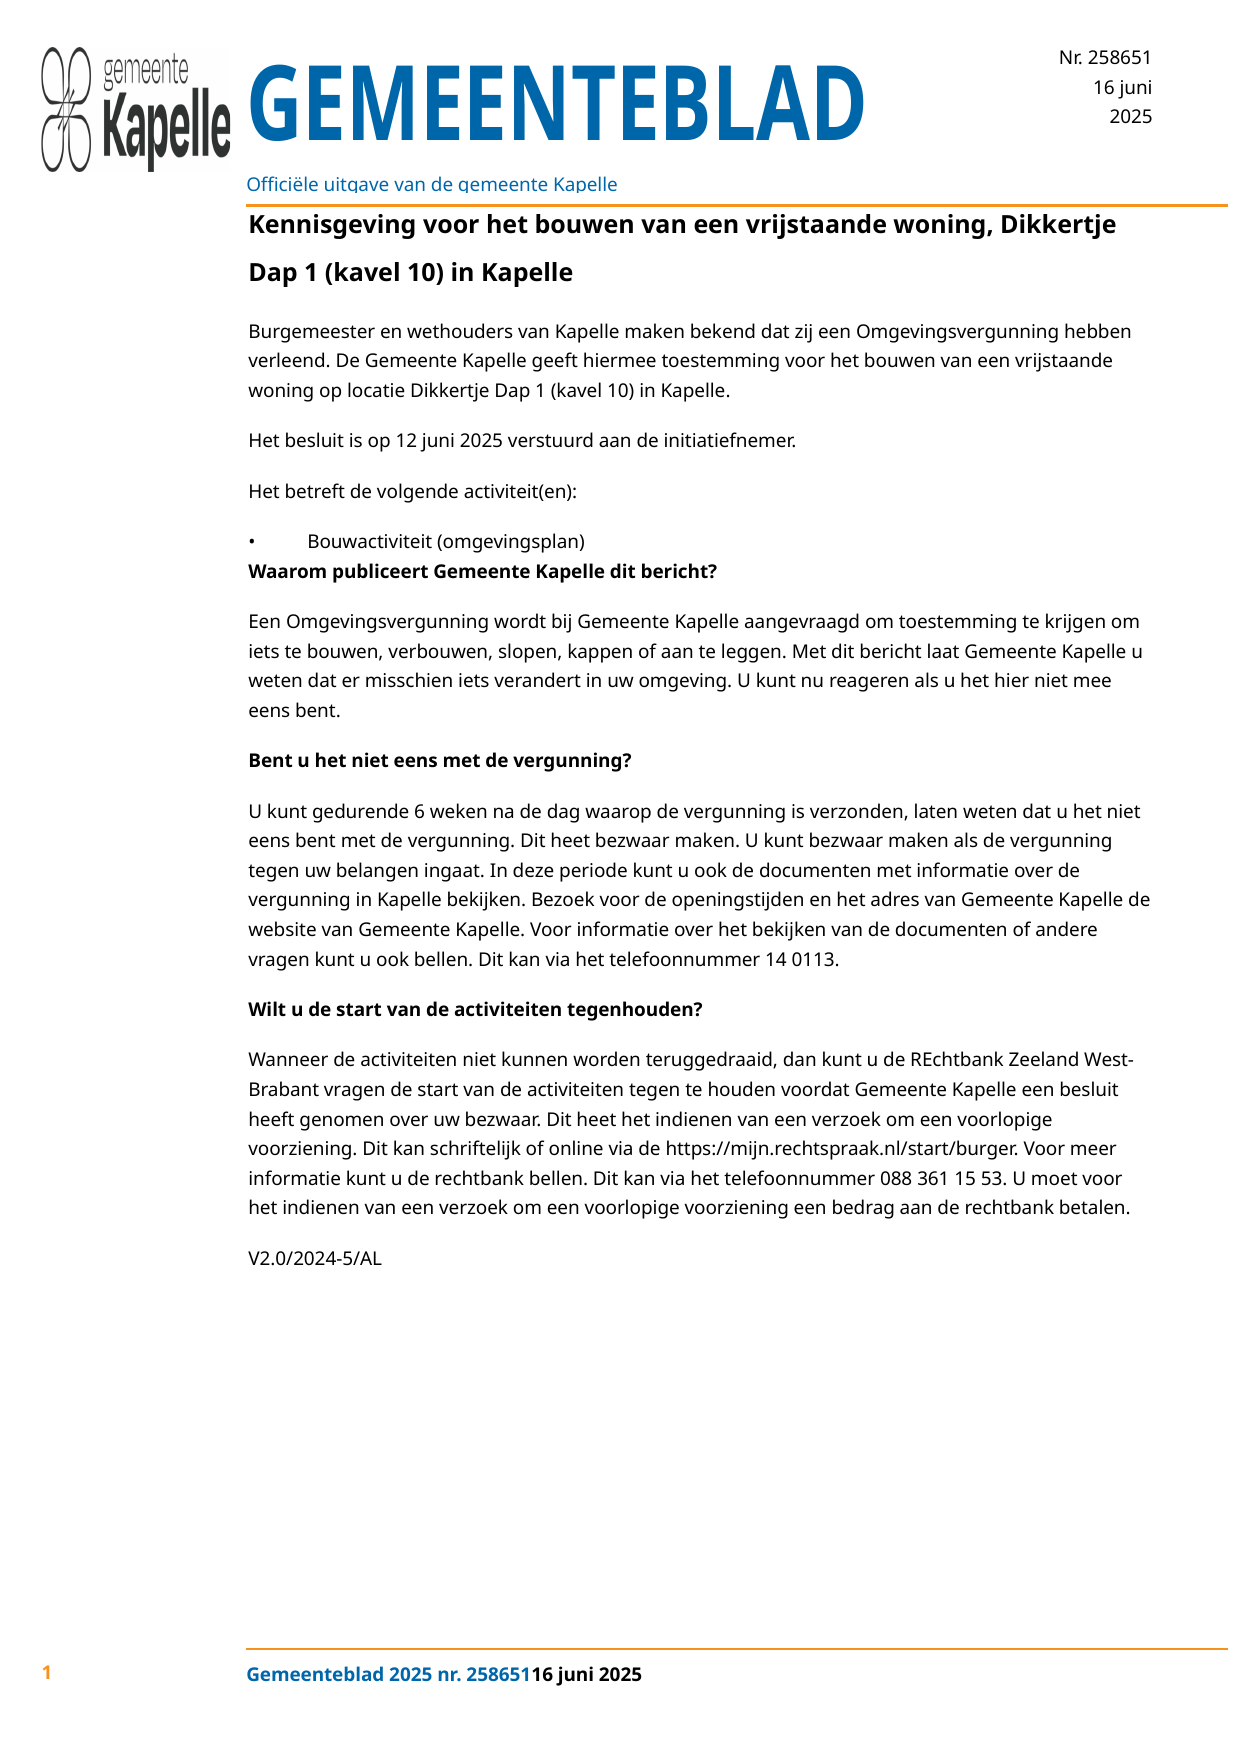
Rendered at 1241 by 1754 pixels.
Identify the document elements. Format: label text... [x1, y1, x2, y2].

text V2.0/2024-5/AL [248, 1245, 1152, 1271]
text Waarom publiceert Gemeente Kapelle dit bericht? [248, 558, 1152, 584]
text Burgemeester en wethouders van Kapelle maken bekend dat zij een Omgevingsvergunning hebben verleend. De Gemeente Kapelle geeft hiermee toestemming voor het bouwen van een vrijstaande woning op locatie Dikkertje Dap 1 (kavel 10) in Kapelle. [248, 318, 1152, 403]
list Bouwactiviteit (omgevingsplan) [248, 528, 1152, 554]
picture [41, 47, 231, 172]
text U kunt gedurende 6 weken na de dag waarop de vergunning is verzonden, laten weten dat u het niet eens bent met de vergunning. Dit heet bezwaar maken. U kunt bezwaar maken als de vergunning tegen uw belangen ingaat. In deze periode kunt u ook de documenten met informatie over de vergunning in Kapelle bekijken. Bezoek voor de openingstijden en het adres van Gemeente Kapelle de website van Gemeente Kapelle. Voor informatie over het bekijken van de documenten of andere vragen kunt u ook bellen. Dit kan via het telefoonnummer 14 0113. [248, 798, 1152, 972]
text Een Omgevingsvergunning wordt bij Gemeente Kapelle aangevraagd om toestemming te krijgen om iets te bouwen, verbouwen, slopen, kappen of aan te leggen. Met dit bericht laat Gemeente Kapelle u weten dat er misschien iets verandert in uw omgeving. U kunt nu reageren als u het hier niet mee eens bent. [248, 608, 1152, 723]
text Het besluit is op 12 juni 2025 verstuurd aan de initiatiefnemer. [248, 427, 1152, 453]
text Bent u het niet eens met de vergunning? [248, 747, 1152, 773]
text Wanneer de activiteiten niet kunnen worden teruggedraaid, dan kunt u de REchtbank Zeeland West-Brabant vragen de start van de activiteiten tegen te houden voordat Gemeente Kapelle een besluit heeft genomen over uw bezwaar. Dit heet het indienen van een verzoek om een voorlopige voorziening. Dit kan schriftelijk of online via de https://mijn.rechtspraak.nl/start/burger. Voor meer informatie kunt u de rechtbank bellen. Dit kan via het telefoonnummer 088 361 15 53. U moet voor het indienen van een verzoek om een voorlopige voorziening een bedrag aan de rechtbank betalen. [248, 1047, 1152, 1220]
text Het betreft de volgende activiteit(en): [248, 478, 1152, 504]
text Wilt u de start van de activiteiten tegenhouden? [248, 996, 1152, 1022]
text Kennisgeving voor het bouwen van een vrijstaande woning, Dikkertje Dap 1 (kavel 10) in Kapelle [248, 207, 1152, 288]
